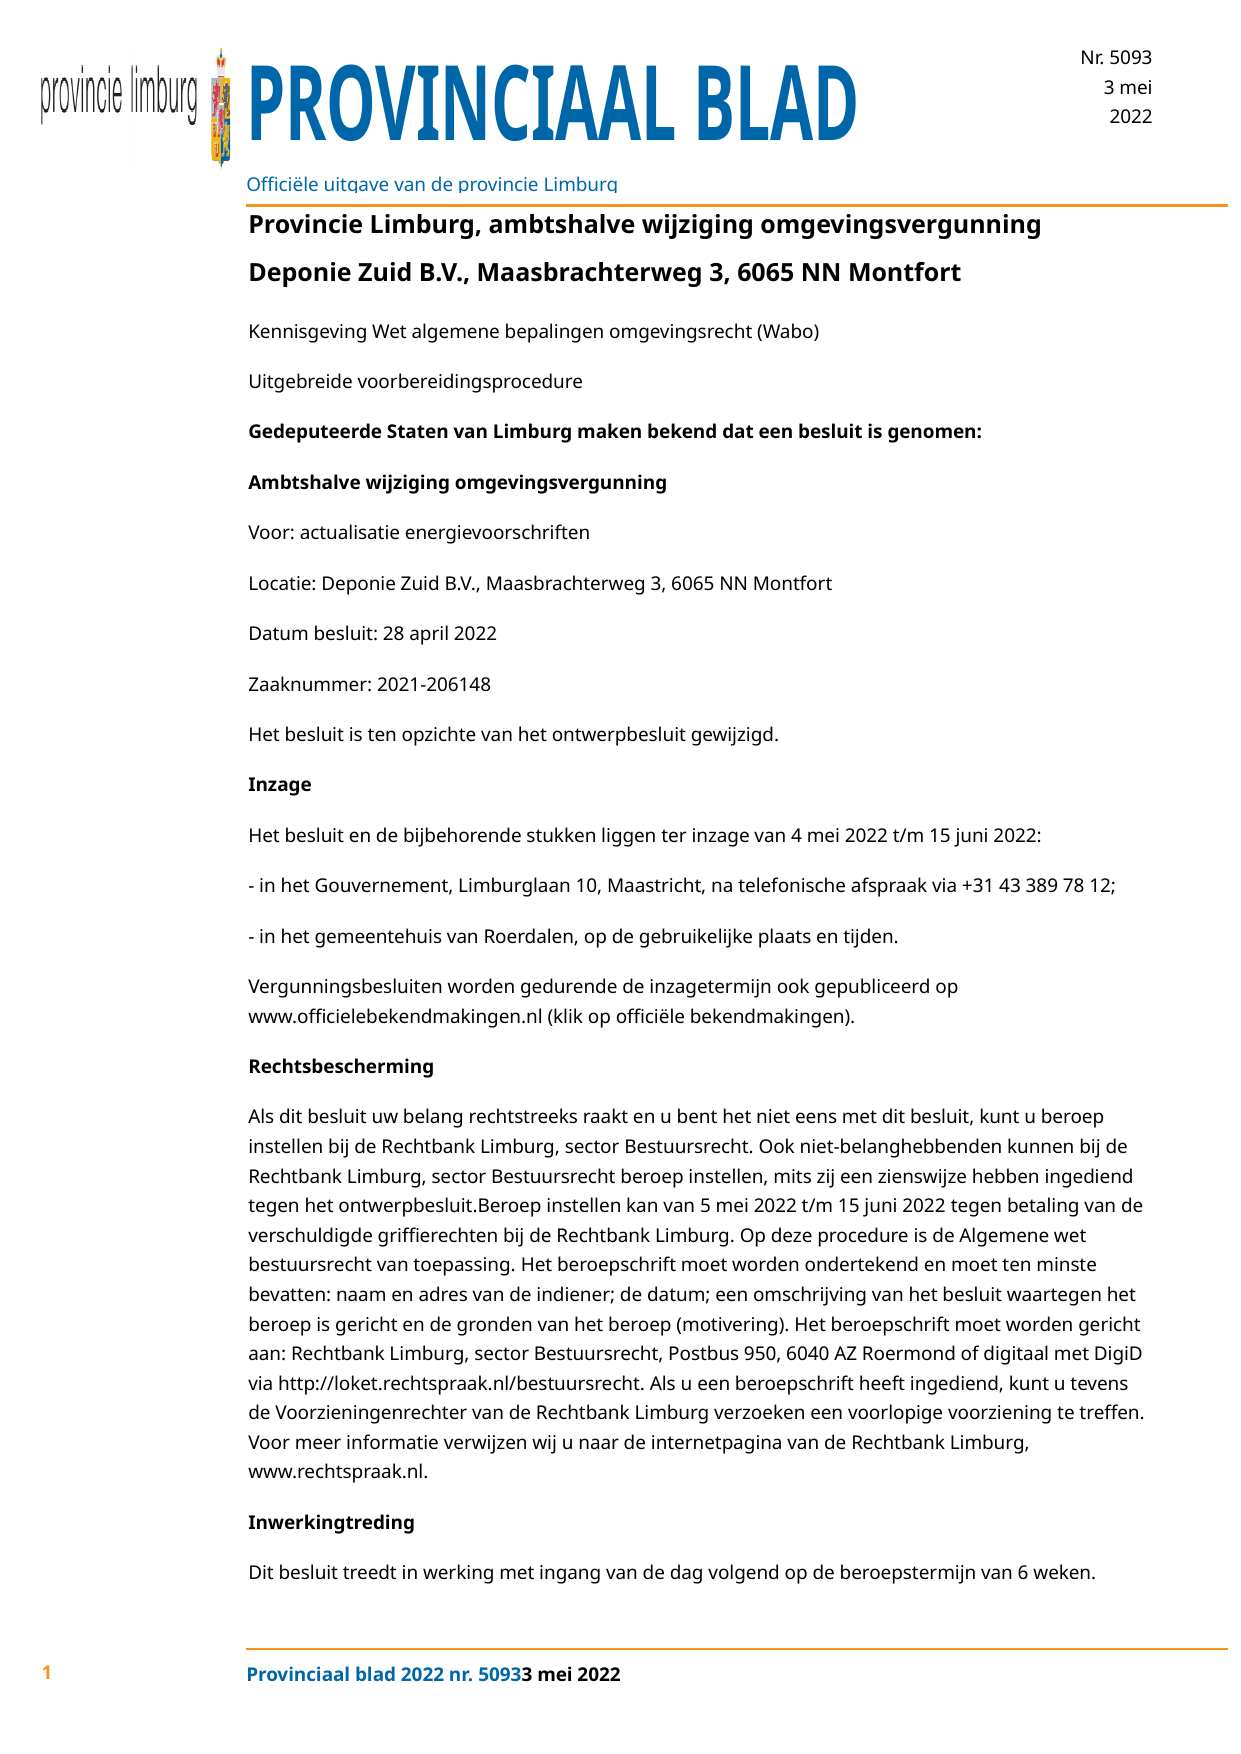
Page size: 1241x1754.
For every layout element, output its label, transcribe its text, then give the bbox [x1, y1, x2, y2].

text Inwerkingtreding [248, 1509, 1152, 1535]
text Voor: actualisatie energievoorschriften [248, 519, 1152, 545]
text Dit besluit treedt in werking met ingang van de dag volgend op de beroepstermijn van 6 weken. [248, 1559, 1152, 1585]
text - in het gemeentehuis van Roerdalen, op de gebruikelijke plaats en tijden. [248, 923, 1152, 949]
text Datum besluit: 28 april 2022 [248, 620, 1152, 646]
text Kennisgeving Wet algemene bepalingen omgevingsrecht (Wabo) [248, 318, 1152, 344]
text Het besluit is ten opzichte van het ontwerpbesluit gewijzigd. [248, 721, 1152, 747]
text Het besluit en de bijbehorende stukken liggen ter inzage van 4 mei 2022 t/m 15 juni 2022: [248, 822, 1152, 848]
picture [41, 47, 231, 172]
text Provincie Limburg, ambtshalve wijziging omgevingsvergunning Deponie Zuid B.V., Maasbrachterweg 3, 6065 NN Montfort [248, 207, 1152, 288]
text Locatie: Deponie Zuid B.V., Maasbrachterweg 3, 6065 NN Montfort [248, 570, 1152, 596]
text Als dit besluit uw belang rechtstreeks raakt en u bent het niet eens met dit besluit, kunt u beroep instellen bij de Rechtbank Limburg, sector Bestuursrecht. Ook niet-belanghebbenden kunnen bij de Rechtbank Limburg, sector Bestuursrecht beroep instellen, mits zij een zienswijze hebben ingediend tegen het ontwerpbesluit.Beroep instellen kan van 5 mei 2022 t/m 15 juni 2022 tegen betaling van de verschuldigde griffierechten bij de Rechtbank Limburg. Op deze procedure is de Algemene wet bestuursrecht van toepassing. Het beroepschrift moet worden ondertekend en moet ten minste bevatten: naam en adres van de indiener; de datum; een omschrijving van het besluit waartegen het beroep is gericht en de gronden van het beroep (motivering). Het beroepschrift moet worden gericht aan: Rechtbank Limburg, sector Bestuursrecht, Postbus 950, 6040 AZ Roermond of digitaal met DigiD via http://loket.rechtspraak.nl/bestuursrecht. Als u een beroepschrift heeft ingediend, kunt u tevens de Voorzieningenrechter van de Rechtbank Limburg verzoeken een voorlopige voorziening te treffen. Voor meer informatie verwijzen wij u naar de internetpagina van de Rechtbank Limburg, www.rechtspraak.nl. [248, 1104, 1152, 1484]
text Gedeputeerde Staten van Limburg maken bekend dat een besluit is genomen: [248, 419, 1152, 444]
text Ambtshalve wijziging omgevingsvergunning [248, 469, 1152, 495]
text - in het Gouvernement, Limburglaan 10, Maastricht, na telefonische afspraak via +31 43 389 78 12; [248, 872, 1152, 898]
text Zaaknummer: 2021-206148 [248, 671, 1152, 697]
text Rechtsbescherming [248, 1053, 1152, 1079]
text Inzage [248, 772, 1152, 797]
text Uitgebreide voorbereidingsprocedure [248, 368, 1152, 394]
text Vergunningsbesluiten worden gedurende de inzagetermijn ook gepubliceerd op www.officielebekendmakingen.nl (klik op officiële bekendmakingen). [248, 973, 1152, 1029]
